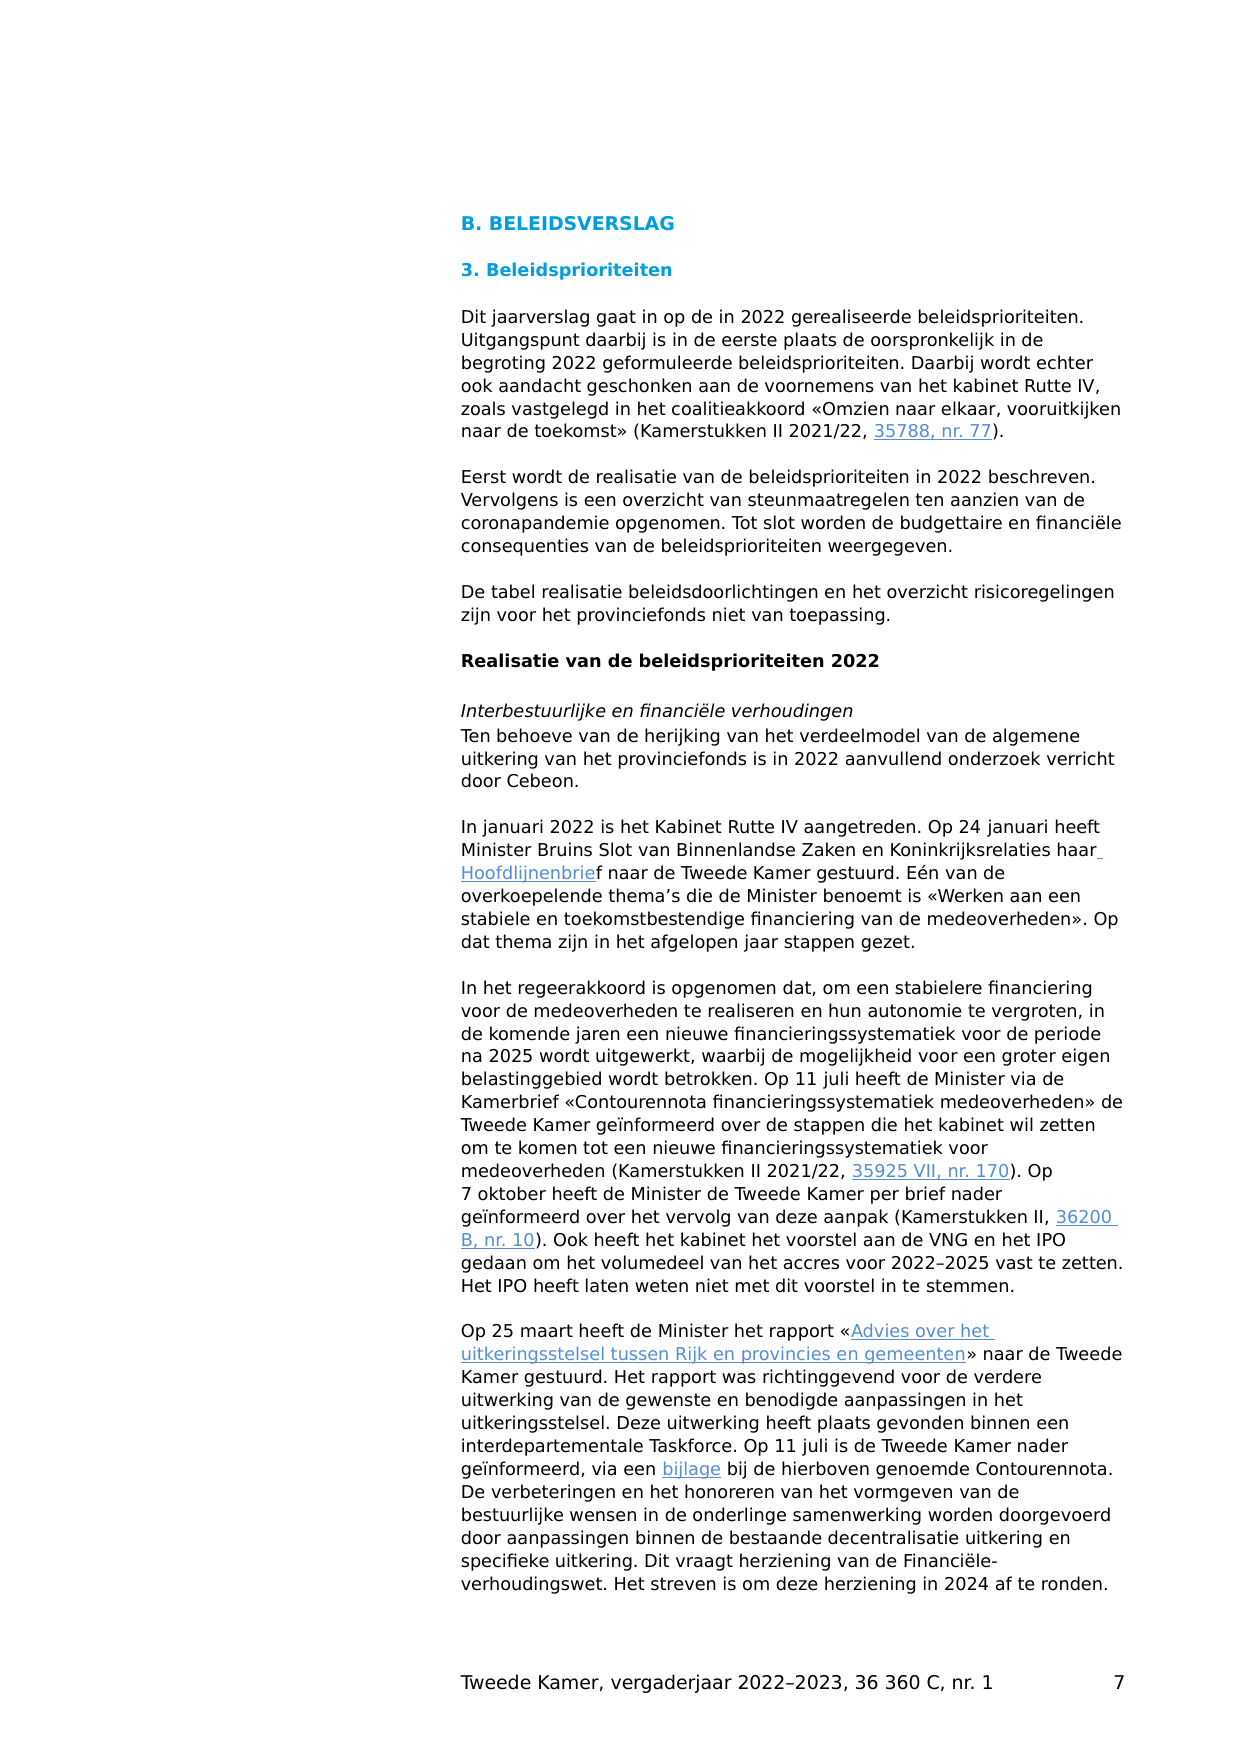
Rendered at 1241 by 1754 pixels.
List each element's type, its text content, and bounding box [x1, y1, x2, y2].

text Realisatie van de beleidsprioriteiten 2022 [461, 649, 1125, 672]
text Dit jaarverslag gaat in op de in 2022 gerealiseerde beleidsprioriteiten. Uitgangspunt daarbij is in de eerste plaats de oorspronkelijk in de begroting 2022 geformuleerde beleidsprioriteiten. Daarbij wordt echter ook aandacht geschonken aan de voornemens van het kabinet Rutte IV, zoals vastgelegd in het coalitieakkoord «Omzien naar elkaar, vooruitkijken naar de toekomst» (Kamerstukken II 2021/22, 35788, nr. 77). [461, 305, 1125, 442]
text Op 25 maart heeft de Minister het rapport «Advies over het uitkeringsstelsel tussen Rijk en provincies en gemeenten» naar de Tweede Kamer gestuurd. Het rapport was richtinggevend voor de verdere uitwerking van de gewenste en benodigde aanpassingen in het uitkeringsstelsel. Deze uitwerking heeft plaats gevonden binnen een interdepartementale Taskforce. Op 11 juli is de Tweede Kamer nader geïnformeerd, via een bijlage bij de hierboven genoemde Contourennota. De verbeteringen en het honoreren van het vormgeven van de bestuurlijke wensen in de onderlinge samenwerking worden doorgevoerd door aanpassingen binnen de bestaande decentralisatie uitkering en specifieke uitkering. Dit vraagt herziening van de Financiële-verhoudingswet. Het streven is om deze herziening in 2024 af te ronden. [461, 1319, 1125, 1594]
title 3. Beleidsprioriteiten [461, 258, 1125, 281]
text De tabel realisatie beleidsdoorlichtingen en het overzicht risicoregelingen zijn voor het provinciefonds niet van toepassing. [461, 580, 1125, 626]
text Interbestuurlijke en financiële verhoudingen [461, 699, 1125, 722]
text In het regeerakkoord is opgenomen dat, om een stabielere financiering voor de medeoverheden te realiseren en hun autonomie te vergroten, in de komende jaren een nieuwe financieringssystematiek voor de periode na 2025 wordt uitgewerkt, waarbij de mogelijkheid voor een groter eigen belastinggebied wordt betrokken. Op 11 juli heeft de Minister via de Kamerbrief «Contourennota financieringssystematiek medeoverheden» de Tweede Kamer geïnformeerd over de stappen die het kabinet wil zetten om te komen tot een nieuwe financieringssystematiek voor medeoverheden (Kamerstukken II 2021/22, 35925 VII, nr. 170). Op 7 oktober heeft de Minister de Tweede Kamer per brief nader geïnformeerd over het vervolg van deze aanpak (Kamerstukken II, 36200 B, nr. 10). Ook heeft het kabinet het voorstel aan de VNG en het IPO gedaan om het volumedeel van het accres voor 2022–2025 vast te zetten. Het IPO heeft laten weten niet met dit voorstel in te stemmen. [461, 976, 1125, 1297]
text Eerst wordt de realisatie van de beleidsprioriteiten in 2022 beschreven. Vervolgens is een overzicht van steunmaatregelen ten aanzien van de coronapandemie opgenomen. Tot slot worden de budgettaire en financiële consequenties van de beleidsprioriteiten weergegeven. [461, 465, 1125, 557]
title B. Beleidsverslag [461, 213, 1125, 235]
text In januari 2022 is het Kabinet Rutte IV aangetreden. Op 24 januari heeft Minister Bruins Slot van Binnenlandse Zaken en Koninkrijksrelaties haar Hoofdlijnenbrief naar de Tweede Kamer gestuurd. Eén van de overkoepelende thema’s die de Minister benoemt is «Werken aan een stabiele en toekomstbestendige financiering van de medeoverheden». Op dat thema zijn in het afgelopen jaar stappen gezet. [461, 815, 1125, 953]
text Ten behoeve van de herijking van het verdeelmodel van de algemene uitkering van het provinciefonds is in 2022 aanvullend onderzoek verricht door Cebeon. [461, 724, 1125, 792]
